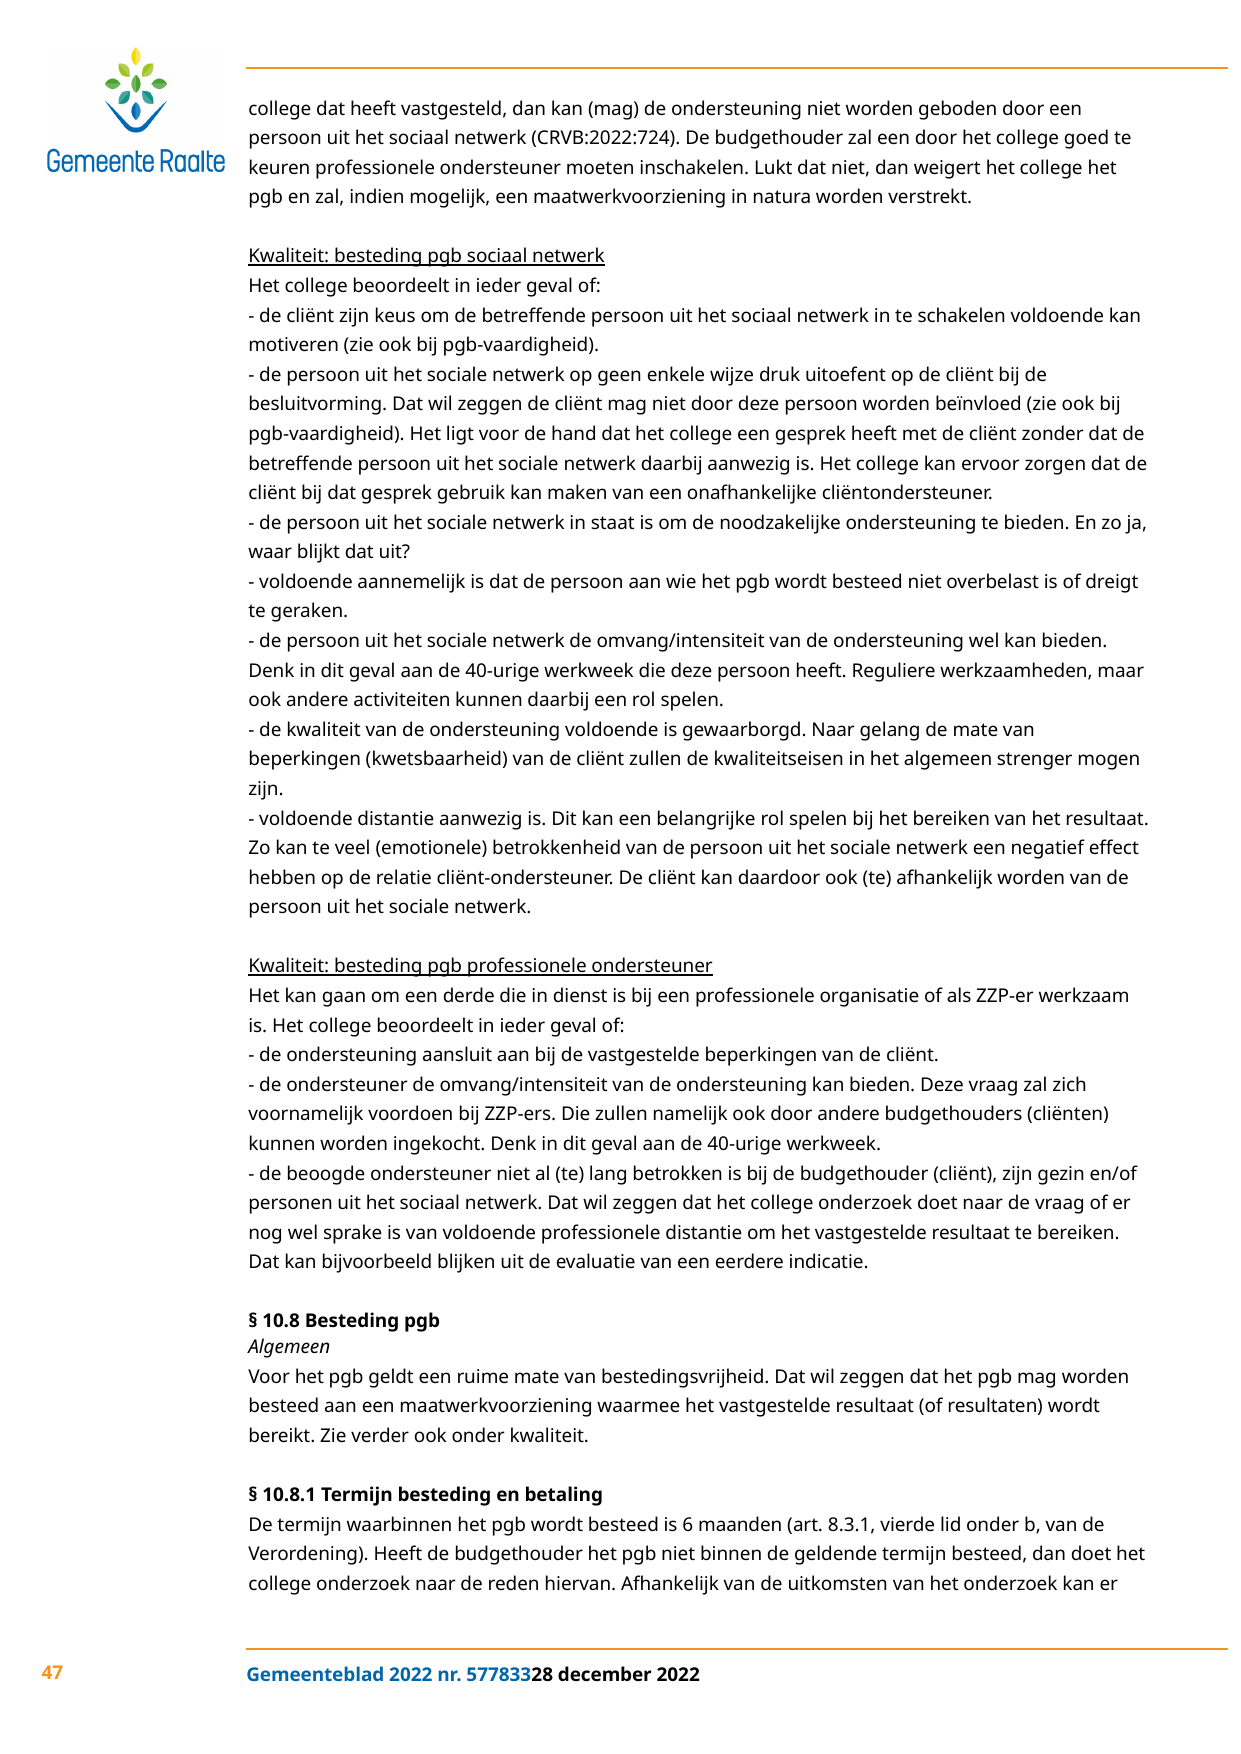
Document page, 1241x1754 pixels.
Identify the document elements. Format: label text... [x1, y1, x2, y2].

picture [41, 47, 231, 172]
text - voldoende distantie aanwezig is. Dit kan een belangrijke rol spelen bij het bereiken van het resultaat. Zo kan te veel (emotionele) betrokkenheid van de persoon uit het sociale netwerk een negatief effect hebben op de relatie cliënt-ondersteuner. De cliënt kan daardoor ook (te) afhankelijk worden van de persoon uit het sociale netwerk. [248, 805, 1152, 919]
text - de persoon uit het sociale netwerk de omvang/intensiteit van de ondersteuning wel kan bieden. Denk in dit geval aan de 40-urige werkweek die deze persoon heeft. Reguliere werkzaamheden, maar ook andere activiteiten kunnen daarbij een rol spelen. [248, 627, 1152, 712]
text Het kan gaan om een derde die in dienst is bij een professionele organisatie of als ZZP-er werkzaam is. Het college beoordeelt in ieder geval of: [248, 982, 1152, 1038]
text - voldoende aannemelijk is dat de persoon aan wie het pgb wordt besteed niet overbelast is of dreigt te geraken. [248, 568, 1152, 623]
text - de cliënt zijn keus om de betreffende persoon uit het sociaal netwerk in te schakelen voldoende kan motiveren (zie ook bij pgb-vaardigheid). [248, 302, 1152, 357]
text - de ondersteuner de omvang/intensiteit van de ondersteuning kan bieden. Deze vraag zal zich voornamelijk voordoen bij ZZP-ers. Die zullen namelijk ook door andere budgethouders (cliënten) kunnen worden ingekocht. Denk in dit geval aan de 40-urige werkweek. [248, 1071, 1152, 1156]
text Kwaliteit: besteding pgb sociaal netwerk [248, 243, 1152, 268]
text Voor het pgb geldt een ruime mate van bestedingsvrijheid. Dat wil zeggen dat het pgb mag worden besteed aan een maatwerkvoorziening waarmee het vastgestelde resultaat (of resultaten) wordt bereikt. Zie verder ook onder kwaliteit. [248, 1363, 1152, 1448]
text - de persoon uit het sociale netwerk op geen enkele wijze druk uitoefent op de cliënt bij de besluitvorming. Dat wil zeggen de cliënt mag niet door deze persoon worden beïnvloed (zie ook bij pgb-vaardigheid). Het ligt voor de hand dat het college een gesprek heeft met de cliënt zonder dat de betreffende persoon uit het sociale netwerk daarbij aanwezig is. Het college kan ervoor zorgen dat de cliënt bij dat gesprek gebruik kan maken van een onafhankelijke cliëntondersteuner. [248, 361, 1152, 505]
text Het college beoordeelt in ieder geval of: [248, 272, 1152, 298]
text Algemeen [248, 1333, 1152, 1359]
text De termijn waarbinnen het pgb wordt besteed is 6 maanden (art. 8.3.1, vierde lid onder b, van de Verordening). Heeft de budgethouder het pgb niet binnen de geldende termijn besteed, dan doet het college onderzoek naar de reden hiervan. Afhankelijk van de uitkomsten van het onderzoek kan er [248, 1511, 1152, 1596]
text - de persoon uit het sociale netwerk in staat is om de noodzakelijke ondersteuning te bieden. En zo ja, waar blijkt dat uit? [248, 509, 1152, 564]
text Kwaliteit: besteding pgb professionele ondersteuner [248, 953, 1152, 978]
text § 10.8 Besteding pgb [248, 1308, 1152, 1333]
text - de beoogde ondersteuner niet al (te) lang betrokken is bij de budgethouder (cliënt), zijn gezin en/of personen uit het sociaal netwerk. Dat wil zeggen dat het college onderzoek doet naar de vraag of er nog wel sprake is van voldoende professionele distantie om het vastgestelde resultaat te bereiken. Dat kan bijvoorbeeld blijken uit de evaluatie van een eerdere indicatie. [248, 1160, 1152, 1274]
text § 10.8.1 Termijn besteding en betaling [248, 1481, 1152, 1507]
text - de kwaliteit van de ondersteuning voldoende is gewaarborgd. Naar gelang de mate van beperkingen (kwetsbaarheid) van de cliënt zullen de kwaliteitseisen in het algemeen strenger mogen zijn. [248, 716, 1152, 801]
text college dat heeft vastgesteld, dan kan (mag) de ondersteuning niet worden geboden door een persoon uit het sociaal netwerk (CRVB:2022:724). De budgethouder zal een door het college goed te keuren professionele ondersteuner moeten inschakelen. Lukt dat niet, dan weigert het college het pgb en zal, indien mogelijk, een maatwerkvoorziening in natura worden verstrekt. [248, 95, 1152, 209]
text - de ondersteuning aansluit aan bij de vastgestelde beperkingen van de cliënt. [248, 1041, 1152, 1067]
